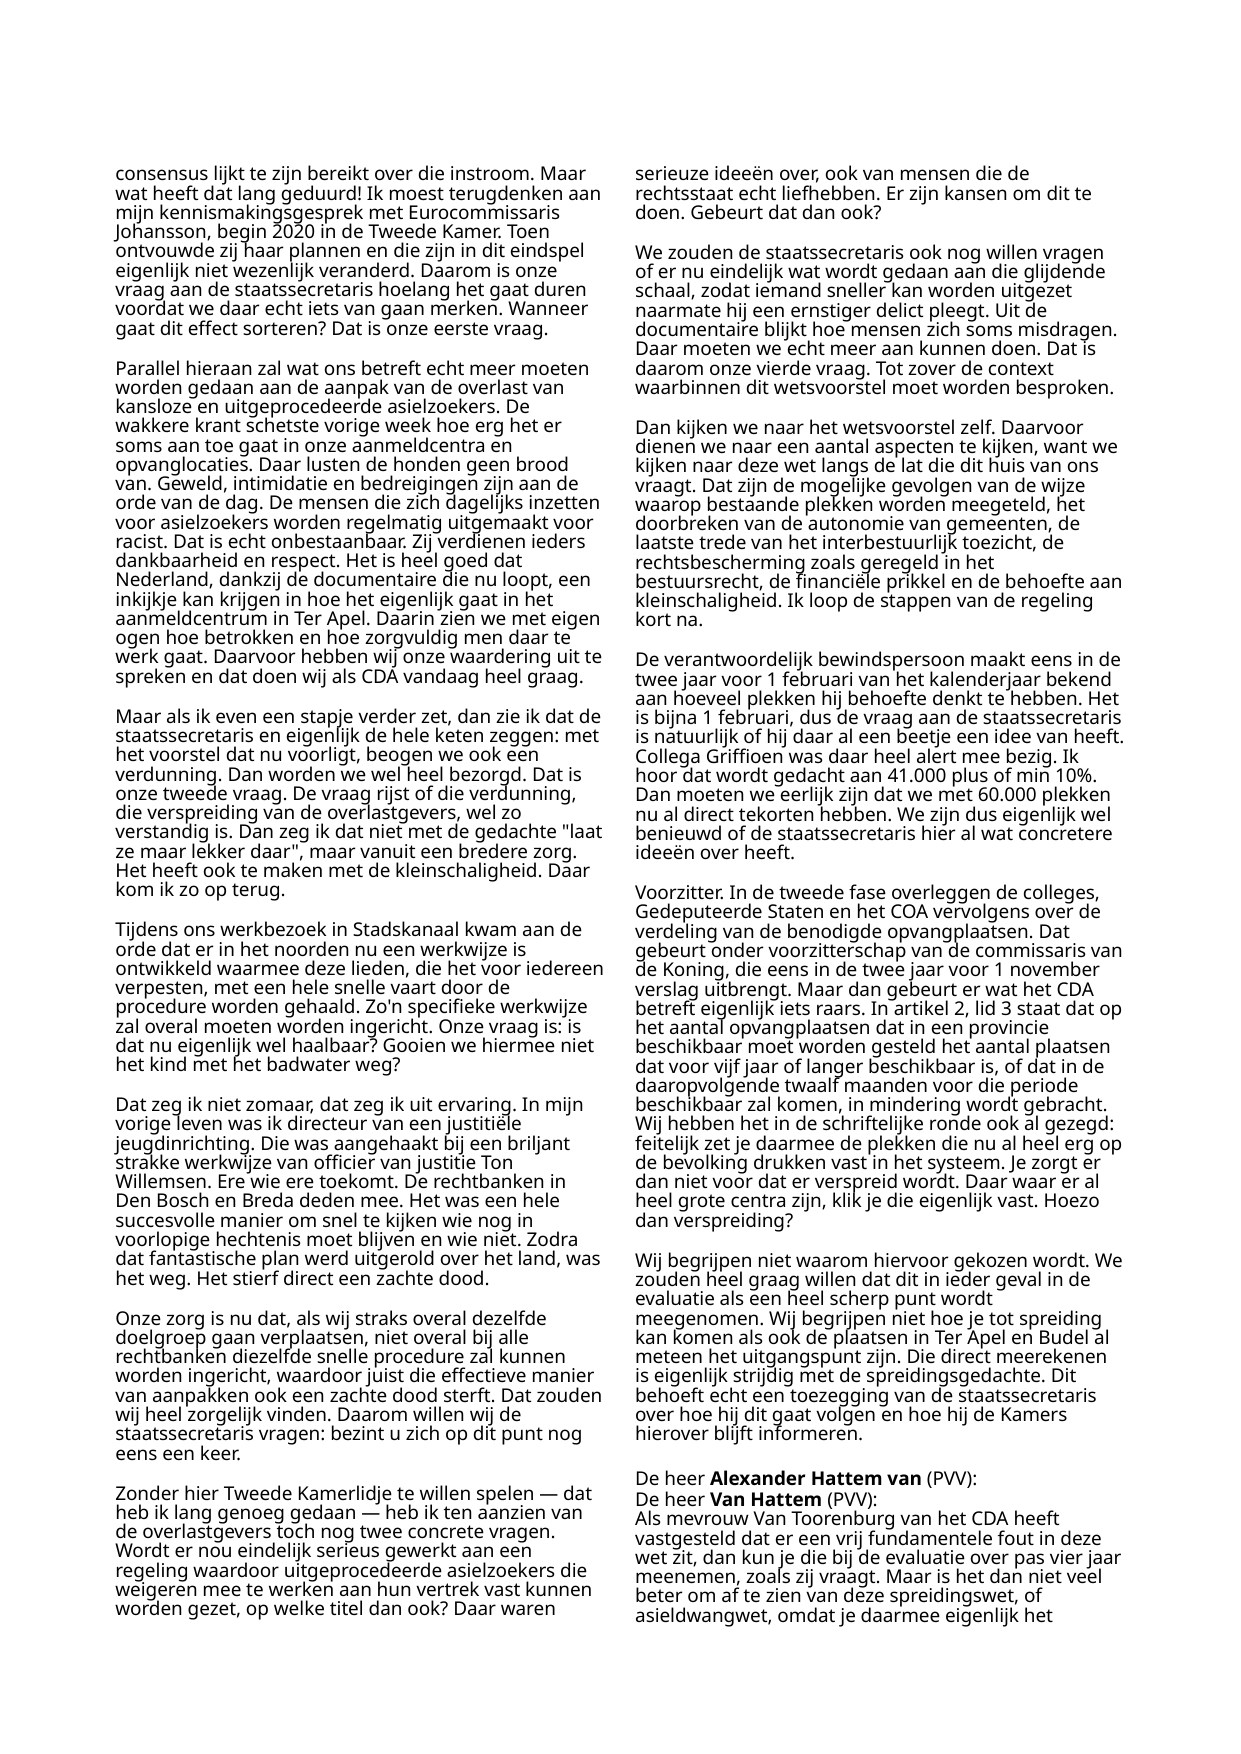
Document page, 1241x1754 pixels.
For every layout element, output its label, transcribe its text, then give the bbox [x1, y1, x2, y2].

text Zonder hier Tweede Kamerlidje te willen spelen — dat heb ik lang genoeg gedaan — heb ik ten aanzien van de overlastgevers toch nog twee concrete vragen. Wordt er nou eindelijk serieus gewerkt aan een regeling waardoor uitgeprocedeerde asielzoekers die weigeren mee te werken aan hun vertrek vast kunnen worden gezet, op welke titel dan ook? Daar waren [115, 1484, 605, 1619]
text Tijdens ons werkbezoek in Stadskanaal kwam aan de orde dat er in het noorden nu een werkwijze is ontwikkeld waarmee deze lieden, die het voor iedereen verpesten, met een hele snelle vaart door de procedure worden gehaald. Zo'n specifieke werkwijze zal overal moeten worden ingericht. Onze vraag is: is dat nu eigenlijk wel haalbaar? Gooien we hiermee niet het kind met het badwater weg? [115, 921, 605, 1075]
text We zouden de staatssecretaris ook nog willen vragen of er nu eindelijk wat wordt gedaan aan die glijdende schaal, zodat iemand sneller kan worden uitgezet naarmate hij een ernstiger delict pleegt. Uit de documentaire blijkt hoe mensen zich soms misdragen. Daar moeten we echt meer aan kunnen doen. Dat is daarom onze vierde vraag. Tot zover de context waarbinnen dit wetsvoorstel moet worden besproken. [635, 244, 1125, 398]
text consensus lijkt te zijn bereikt over die instroom. Maar wat heeft dat lang geduurd! Ik moest terugdenken aan mijn kennismakingsgesprek met Eurocommissaris Johansson, begin 2020 in de Tweede Kamer. Toen ontvouwde zij haar plannen en die zijn in dit eindspel eigenlijk niet wezenlijk veranderd. Daarom is onze vraag aan de staatssecretaris hoelang het gaat duren voordat we daar echt iets van gaan merken. Wanneer gaat dit effect sorteren? Dat is onze eerste vraag. [115, 165, 605, 339]
text Wij begrijpen niet waarom hiervoor gekozen wordt. We zouden heel graag willen dat dit in ieder geval in de evaluatie als een heel scherp punt wordt meegenomen. Wij begrijpen niet hoe je tot spreiding kan komen als ook de plaatsen in Ter Apel en Budel al meteen het uitgangspunt zijn. Die direct meerekenen is eigenlijk strijdig met de spreidingsgedachte. Dit behoeft echt een toezegging van de staatssecretaris over hoe hij dit gaat volgen en hoe hij de Kamers hierover blijft informeren. [635, 1252, 1125, 1444]
text serieuze ideeën over, ook van mensen die de rechtsstaat echt liefhebben. Er zijn kansen om dit te doen. Gebeurt dat dan ook? [635, 165, 1125, 223]
text De verantwoordelijk bewindspersoon maakt eens in de twee jaar voor 1 februari van het kalenderjaar bekend aan hoeveel plekken hij behoefte denkt te hebben. Het is bijna 1 februari, dus de vraag aan de staatssecretaris is natuurlijk of hij daar al een beetje een idee van heeft. Collega Griffioen was daar heel alert mee bezig. Ik hoor dat wordt gedacht aan 41.000 plus of min 10%. Dan moeten we eerlijk zijn dat we met 60.000 plekken nu al direct tekorten hebben. We zijn dus eigenlijk wel benieuwd of de staatssecretaris hier al wat concretere ideeën over heeft. [635, 651, 1125, 863]
text Maar als ik even een stapje verder zet, dan zie ik dat de staatssecretaris en eigenlijk de hele keten zeggen: met het voorstel dat nu voorligt, beogen we ook een verdunning. Dan worden we wel heel bezorgd. Dat is onze tweede vraag. De vraag rijst of die verdunning, die verspreiding van de overlastgevers, wel zo verstandig is. Dan zeg ik dat niet met de gedachte "laat ze maar lekker daar", maar vanuit een bredere zorg. Het heeft ook te maken met de kleinschaligheid. Daar kom ik zo op terug. [115, 708, 605, 901]
text Dat zeg ik niet zomaar, dat zeg ik uit ervaring. In mijn vorige leven was ik directeur van een justitiële jeugdinrichting. Die was aangehaakt bij een briljant strakke werkwijze van officier van justitie Ton Willemsen. Ere wie ere toekomt. De rechtbanken in Den Bosch en Breda deden mee. Het was een hele succesvolle manier om snel te kijken wie nog in voorlopige hechtenis moet blijven en wie niet. Zodra dat fantastische plan werd uitgerold over het land, was het weg. Het stierf direct een zachte dood. [115, 1096, 605, 1289]
text Voorzitter. In de tweede fase overleggen de colleges, Gedeputeerde Staten en het COA vervolgens over de verdeling van de benodigde opvangplaatsen. Dat gebeurt onder voorzitterschap van de commissaris van de Koning, die eens in de twee jaar voor 1 november verslag uitbrengt. Maar dan gebeurt er wat het CDA betreft eigenlijk iets raars. In artikel 2, lid 3 staat dat op het aantal opvangplaatsen dat in een provincie beschikbaar moet worden gesteld het aantal plaatsen dat voor vijf jaar of langer beschikbaar is, of dat in de daaropvolgende twaalf maanden voor die periode beschikbaar zal komen, in mindering wordt gebracht. Wij hebben het in de schriftelijke ronde ook al gezegd: feitelijk zet je daarmee de plekken die nu al heel erg op de bevolking drukken vast in het systeem. Je zorgt er dan niet voor dat er verspreid wordt. Daar waar er al heel grote centra zijn, klik je die eigenlijk vast. Hoezo dan verspreiding? [635, 884, 1125, 1231]
text De heer Alexander Hattem van (PVV): [635, 1465, 1125, 1491]
text Onze zorg is nu dat, als wij straks overal dezelfde doelgroep gaan verplaatsen, niet overal bij alle rechtbanken diezelfde snelle procedure zal kunnen worden ingericht, waardoor juist die effectieve manier van aanpakken ook een zachte dood sterft. Dat zouden wij heel zorgelijk vinden. Daarom willen wij de staatssecretaris vragen: bezint u zich op dit punt nog eens een keer. [115, 1309, 605, 1464]
text De heer Van Hattem (PVV): [635, 1491, 1125, 1510]
text Als mevrouw Van Toorenburg van het CDA heeft vastgesteld dat er een vrij fundamentele fout in deze wet zit, dan kun je die bij de evaluatie over pas vier jaar meenemen, zoals zij vraagt. Maar is het dan niet veel beter om af te zien van deze spreidingswet, of asieldwangwet, omdat je daarmee eigenlijk het [635, 1510, 1125, 1626]
text Parallel hieraan zal wat ons betreft echt meer moeten worden gedaan aan de aanpak van de overlast van kansloze en uitgeprocedeerde asielzoekers. De wakkere krant schetste vorige week hoe erg het er soms aan toe gaat in onze aanmeldcentra en opvanglocaties. Daar lusten de honden geen brood van. Geweld, intimidatie en bedreigingen zijn aan de orde van de dag. De mensen die zich dagelijks inzetten voor asielzoekers worden regelmatig uitgemaakt voor racist. Dat is echt onbestaanbaar. Zij verdienen ieders dankbaarheid en respect. Het is heel goed dat Nederland, dankzij de documentaire die nu loopt, een inkijkje kan krijgen in hoe het eigenlijk gaat in het aanmeldcentrum in Ter Apel. Daarin zien we met eigen ogen hoe betrokken en hoe zorgvuldig men daar te werk gaat. Daarvoor hebben wij onze waardering uit te spreken en dat doen wij als CDA vandaag heel graag. [115, 359, 605, 687]
text Dan kijken we naar het wetsvoorstel zelf. Daarvoor dienen we naar een aantal aspecten te kijken, want we kijken naar deze wet langs de lat die dit huis van ons vraagt. Dat zijn de mogelijke gevolgen van de wijze waarop bestaande plekken worden meegeteld, het doorbreken van de autonomie van gemeenten, de laatste trede van het interbestuurlijk toezicht, de rechtsbescherming zoals geregeld in het bestuursrecht, de financiële prikkel en de behoefte aan kleinschaligheid. Ik loop de stappen van de regeling kort na. [635, 419, 1125, 631]
